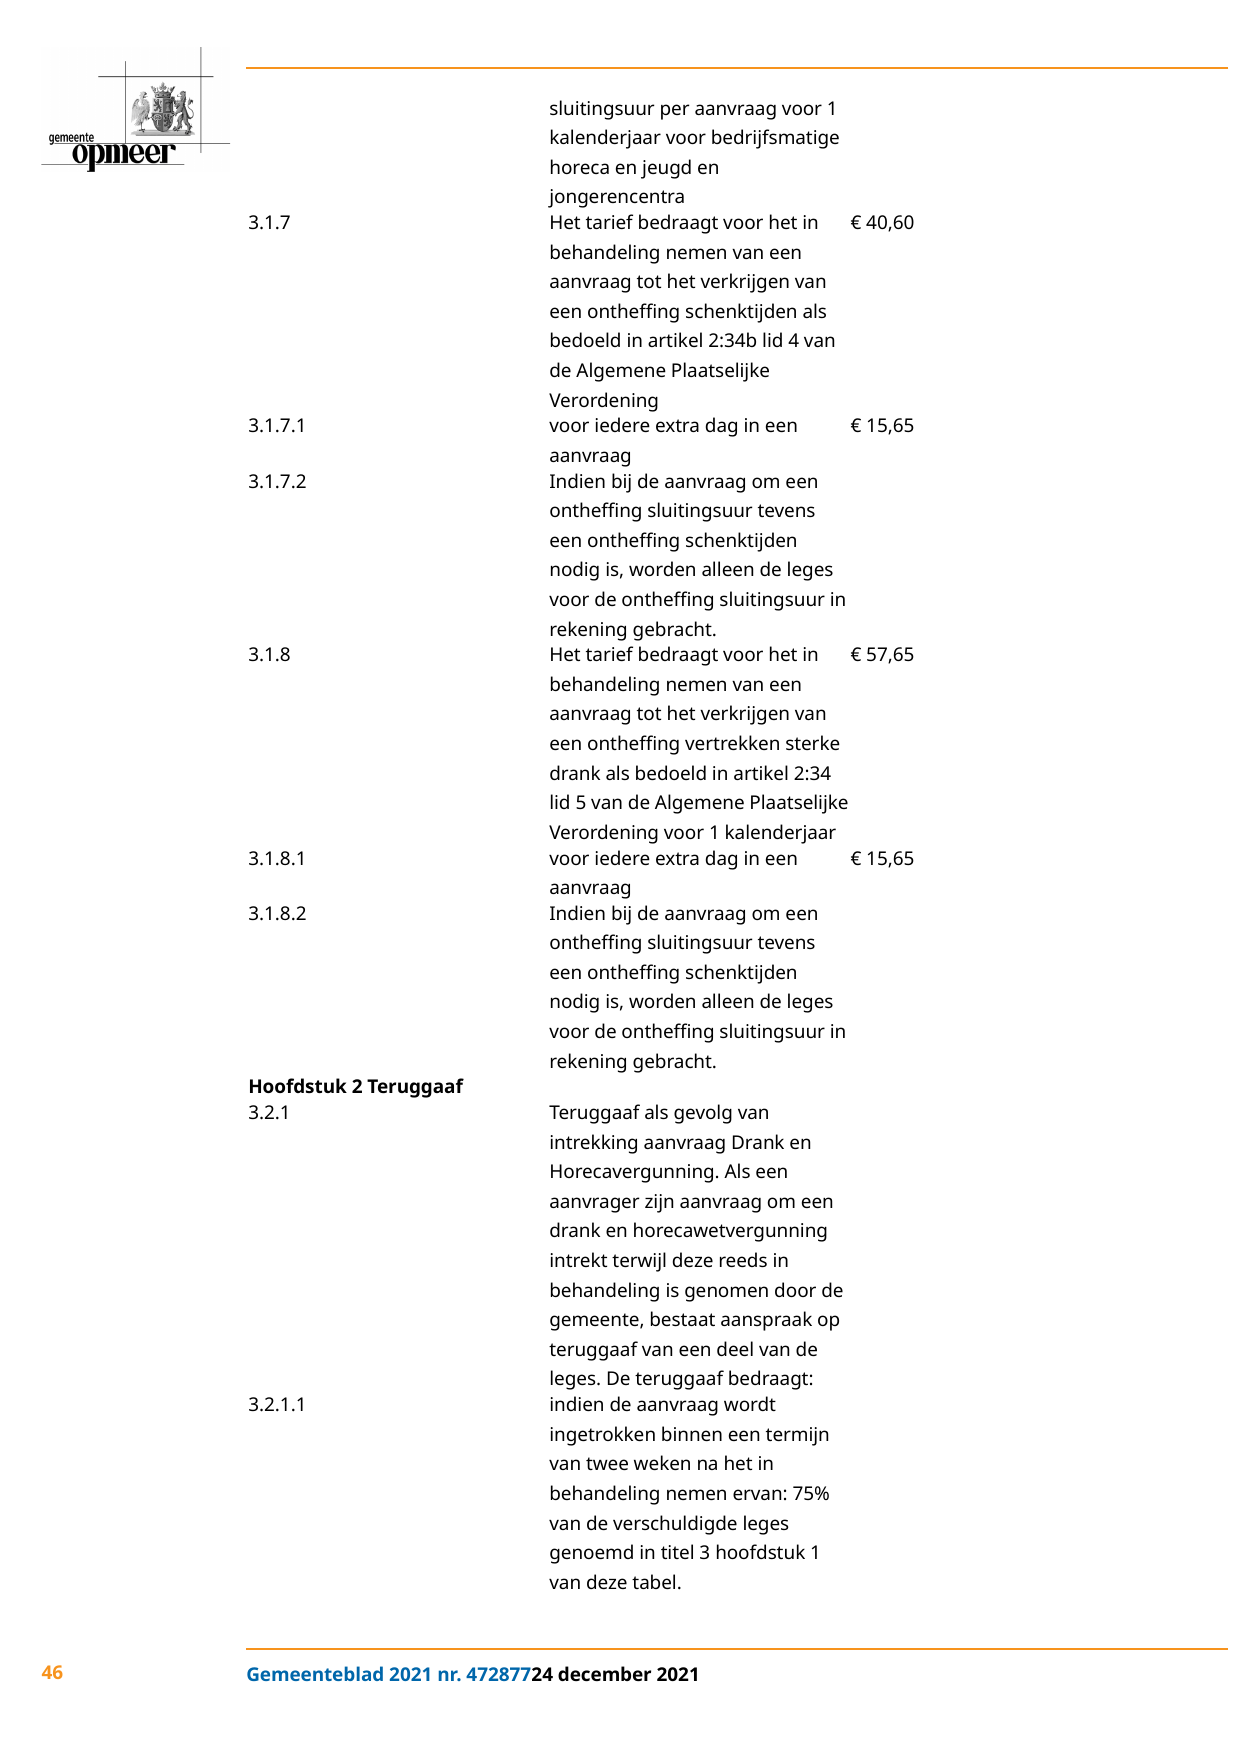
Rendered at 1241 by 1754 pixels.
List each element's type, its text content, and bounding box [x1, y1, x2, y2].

table_cell [248, 95, 549, 209]
table_cell voor iedere extra dag in een aanvraag [549, 413, 850, 468]
table_cell Het tarief bedraagt voor het in behandeling nemen van een aanvraag tot het verkrijgen van een ontheffing vertrekken sterke drank als bedoeld in artikel 2:34 lid 5 van de Algemene Plaatselijke Verordening voor 1 kalenderjaar [549, 641, 850, 845]
table_cell 3.1.7.1 [248, 413, 549, 468]
table_cell [850, 468, 1152, 641]
table_cell Het tarief bedraagt voor het in behandeling nemen van een aanvraag tot het verkrijgen van een ontheffing schenktijden als bedoeld in artikel 2:34b lid 4 van de Algemene Plaatselijke Verordening [549, 209, 850, 412]
table_cell 3.1.8.1 [248, 845, 549, 900]
table_cell voor iedere extra dag in een aanvraag [549, 845, 850, 900]
table_cell [850, 900, 1152, 1074]
table_cell € 15,65 [850, 413, 1152, 468]
table_cell 3.1.7 [248, 209, 549, 412]
table_cell Indien bij de aanvraag om een ontheffing sluitingsuur tevens een ontheffing schenktijden nodig is, worden alleen de leges voor de ontheffing sluitingsuur in rekening gebracht. [549, 900, 850, 1074]
table_cell € 57,65 [850, 641, 1152, 845]
table_cell 3.1.8.2 [248, 900, 549, 1074]
table_cell indien de aanvraag wordt ingetrokken binnen een termijn van twee weken na het in behandeling nemen ervan: 75% van de verschuldigde leges genoemd in titel 3 hoofdstuk 1 van deze tabel. [549, 1391, 850, 1594]
table_cell € 15,65 [850, 845, 1152, 900]
table_cell 3.1.7.2 [248, 468, 549, 641]
table_cell 3.2.1 [248, 1099, 549, 1391]
table_cell Teruggaaf als gevolg van intrekking aanvraag Drank en Horecavergunning. Als een aanvrager zijn aanvraag om een drank en horecawetvergunning intrekt terwijl deze reeds in behandeling is genomen door de gemeente, bestaat aanspraak op teruggaaf van een deel van de leges. De teruggaaf bedraagt: [549, 1099, 850, 1391]
table_cell 3.1.8 [248, 641, 549, 845]
table_cell Hoofdstuk 2 Teruggaaf [248, 1074, 1152, 1099]
table_cell [850, 1099, 1152, 1391]
table_cell [850, 1391, 1152, 1594]
table_cell 3.2.1.1 [248, 1391, 549, 1594]
table_cell [850, 95, 1152, 209]
table_cell sluitingsuur per aanvraag voor 1 kalenderjaar voor bedrijfsmatige horeca en jeugd en jongerencentra [549, 95, 850, 209]
table_cell € 40,60 [850, 209, 1152, 412]
table_cell Indien bij de aanvraag om een ontheffing sluitingsuur tevens een ontheffing schenktijden nodig is, worden alleen de leges voor de ontheffing sluitingsuur in rekening gebracht. [549, 468, 850, 641]
picture [41, 47, 231, 172]
